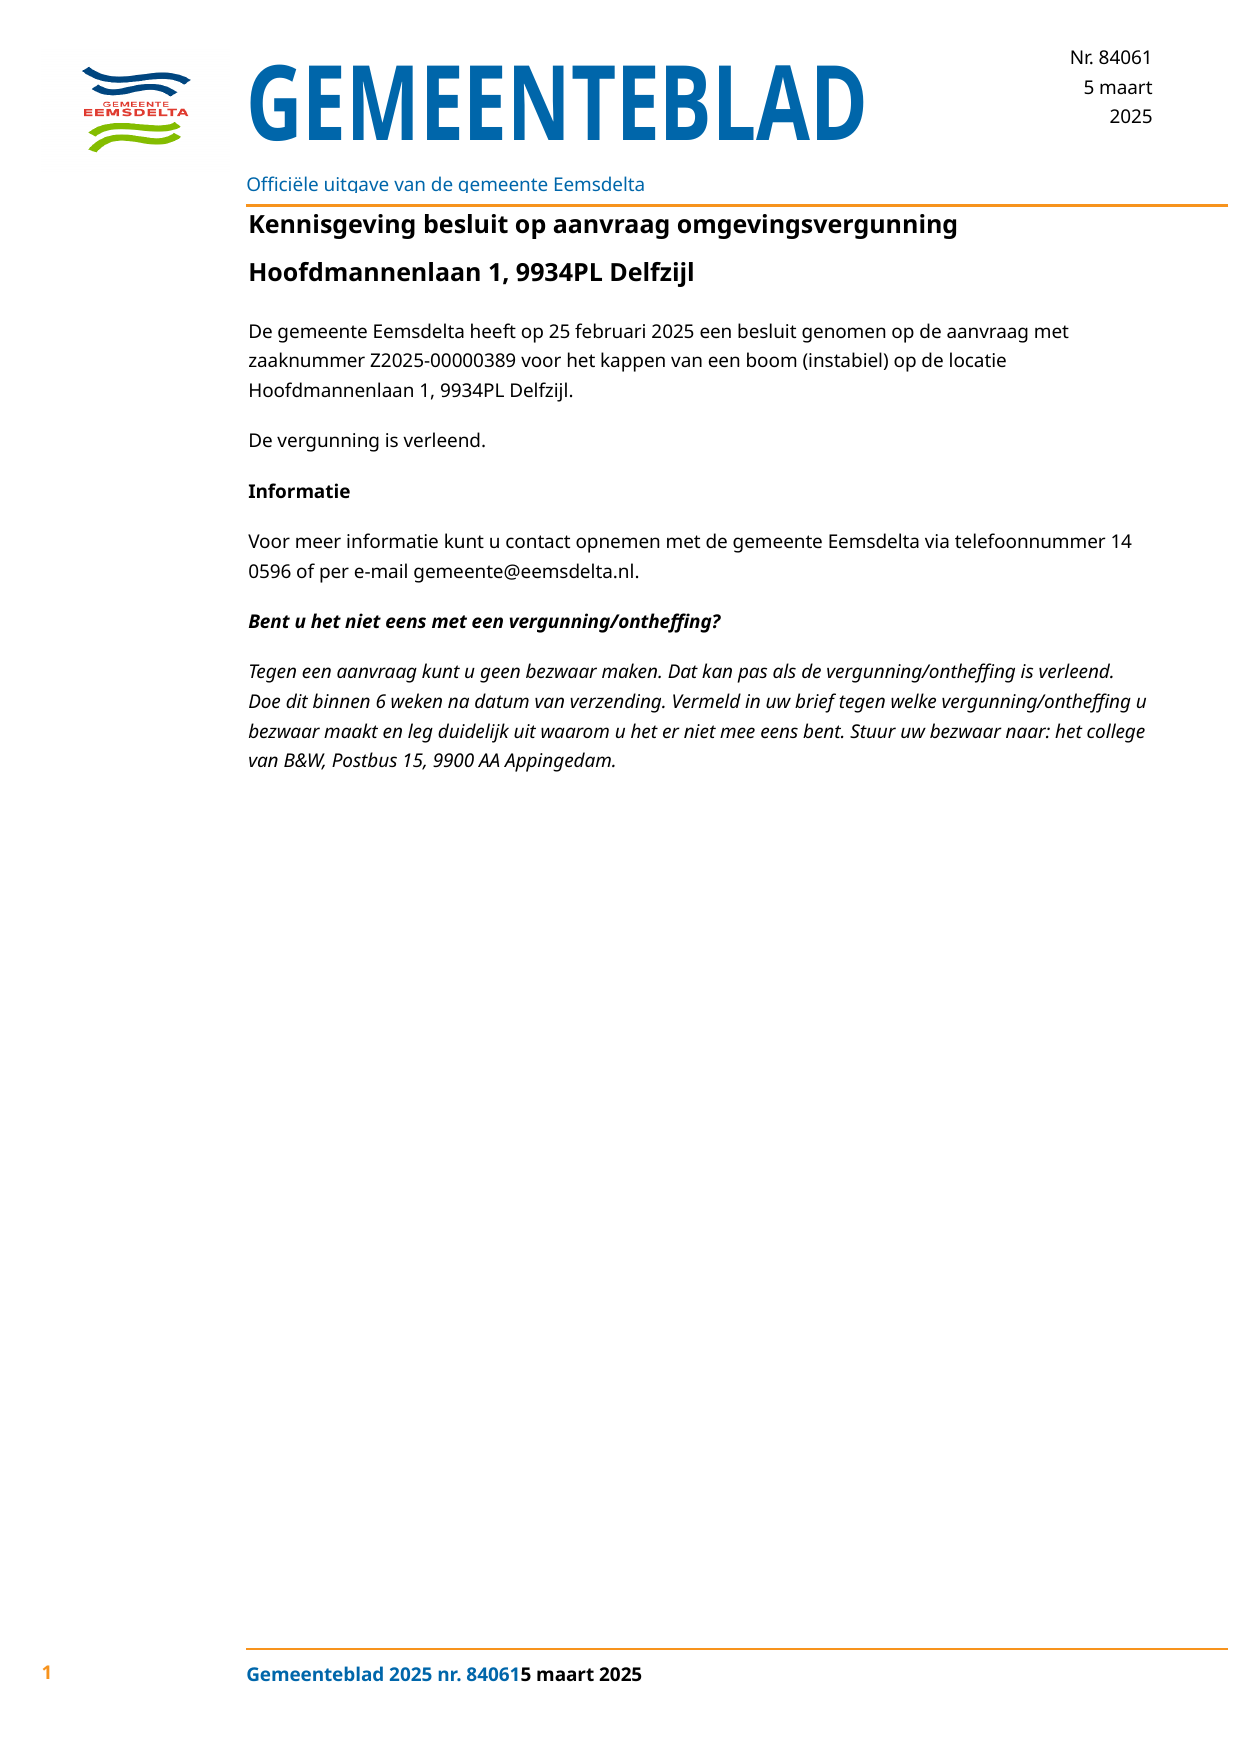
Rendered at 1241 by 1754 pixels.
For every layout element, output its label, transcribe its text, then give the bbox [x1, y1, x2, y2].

text Informatie [248, 478, 1152, 504]
text Bent u het niet eens met een vergunning/ontheffing? [248, 608, 1152, 634]
text Kennisgeving besluit op aanvraag omgevingsvergunning Hoofdmannenlaan 1, 9934PL Delfzijl [248, 207, 1152, 288]
text Tegen een aanvraag kunt u geen bezwaar maken. Dat kan pas als de vergunning/ontheffing is verleend. Doe dit binnen 6 weken na datum van verzending. Vermeld in uw brief tegen welke vergunning/ontheffing u bezwaar maakt en leg duidelijk uit waarom u het er niet mee eens bent. Stuur uw bezwaar naar: het college van B&W, Postbus 15, 9900 AA Appingedam. [248, 659, 1152, 773]
picture [41, 47, 231, 172]
text De gemeente Eemsdelta heeft op 25 februari 2025 een besluit genomen op de aanvraag met zaaknummer Z2025-00000389 voor het kappen van een boom (instabiel) op de locatie Hoofdmannenlaan 1, 9934PL Delfzijl. [248, 318, 1152, 403]
text Voor meer informatie kunt u contact opnemen met de gemeente Eemsdelta via telefoonnummer 14 0596 of per e-mail gemeente@eemsdelta.nl. [248, 528, 1152, 584]
text De vergunning is verleend. [248, 427, 1152, 453]
